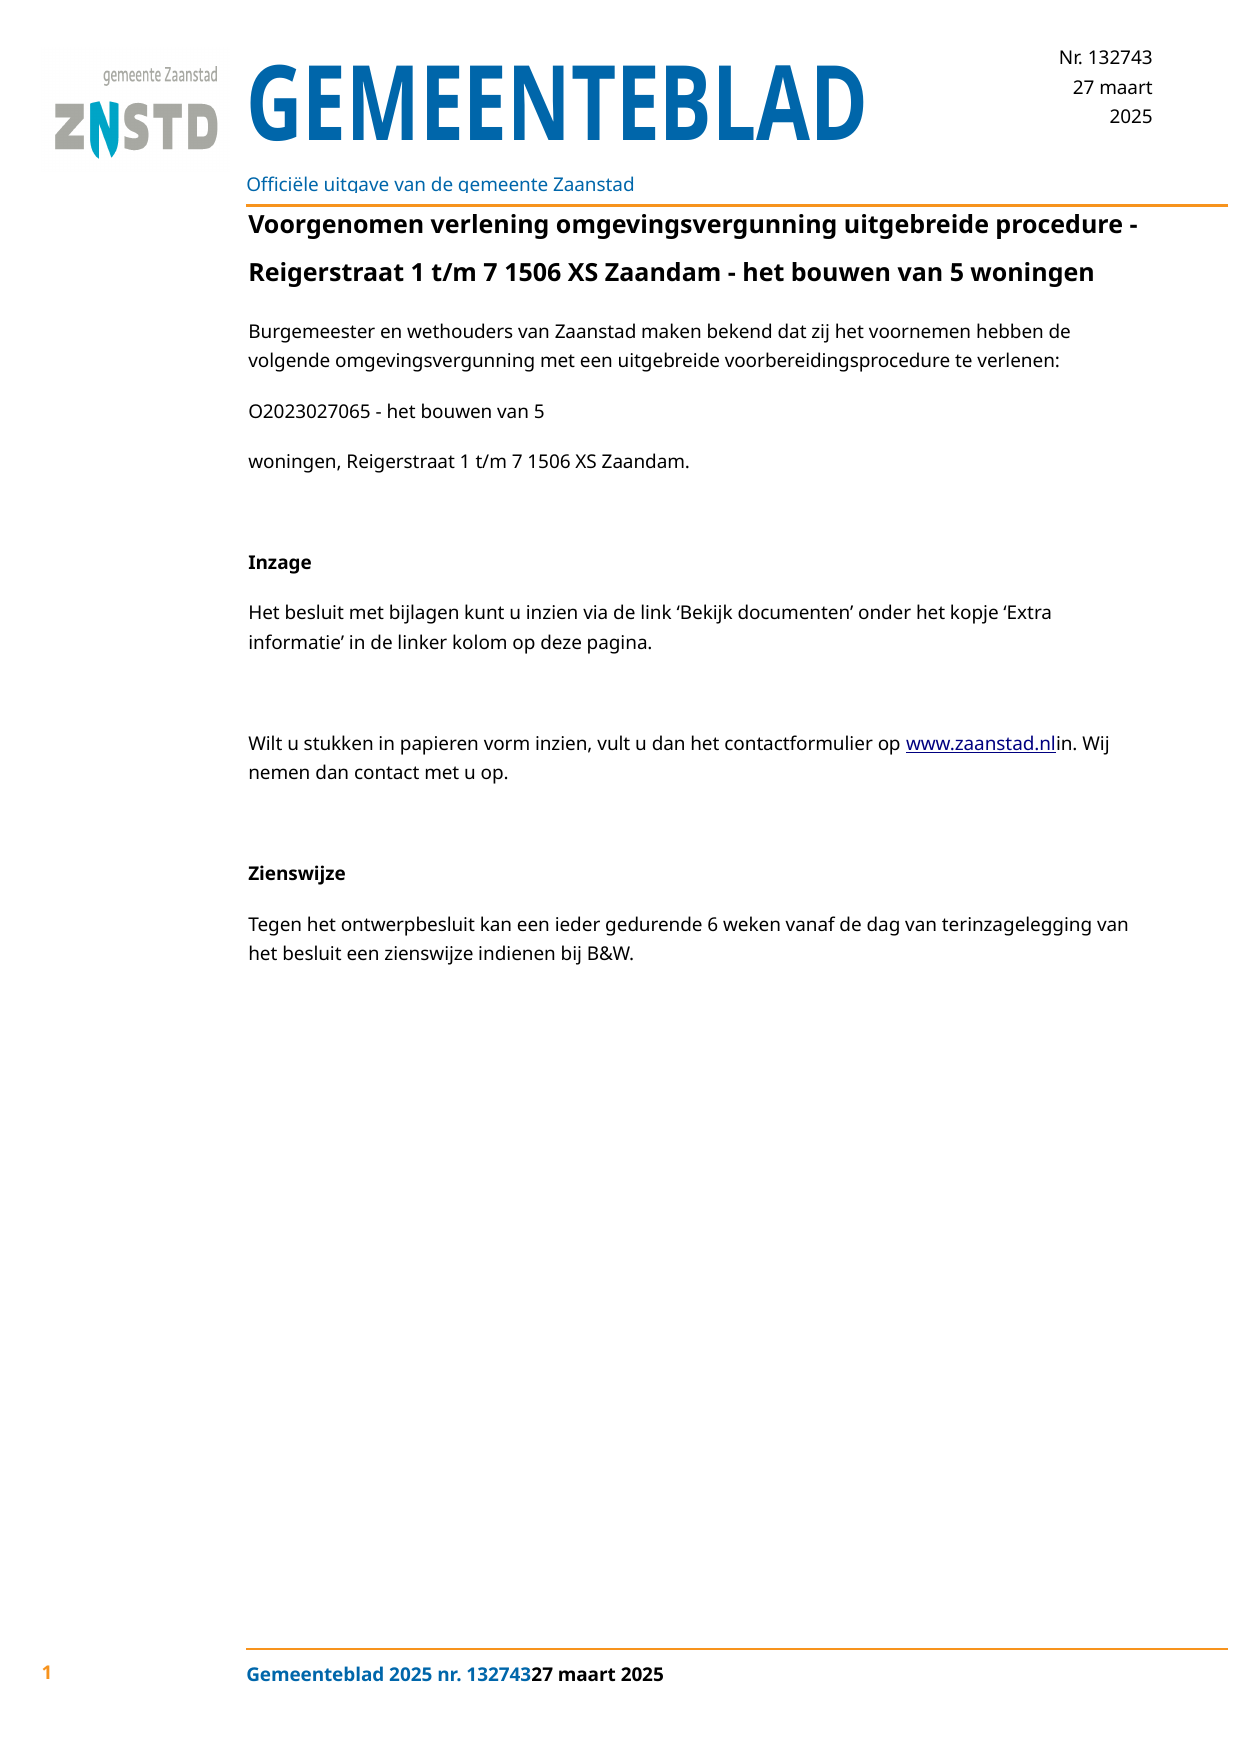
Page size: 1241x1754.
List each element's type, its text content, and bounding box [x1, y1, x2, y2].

text Inzage [248, 549, 1152, 575]
text Zienswijze [248, 860, 1152, 886]
text woningen, Reigerstraat 1 t/m 7 1506 XS Zaandam. [248, 448, 1152, 474]
text O2023027065 - het bouwen van 5 [248, 398, 1152, 424]
text Voorgenomen verlening omgevingsvergunning uitgebreide procedure - Reigerstraat 1 t/m 7 1506 XS Zaandam - het bouwen van 5 woningen [248, 207, 1152, 288]
text Het besluit met bijlagen kunt u inzien via de link ‘Bekijk documenten’ onder het kopje ‘Extra informatie’ in de linker kolom op deze pagina. [248, 599, 1152, 655]
picture [41, 47, 231, 172]
text Burgemeester en wethouders van Zaanstad maken bekend dat zij het voornemen hebben de volgende omgevingsvergunning met een uitgebreide voorbereidingsprocedure te verlenen: [248, 318, 1152, 373]
text Tegen het ontwerpbesluit kan een ieder gedurende 6 weken vanaf de dag van terinzagelegging van het besluit een zienswijze indienen bij B&W. [248, 911, 1152, 966]
text Wilt u stukken in papieren vorm inzien, vult u dan het contactformulier op www.zaanstad.nlin. Wij nemen dan contact met u op. [248, 730, 1152, 785]
